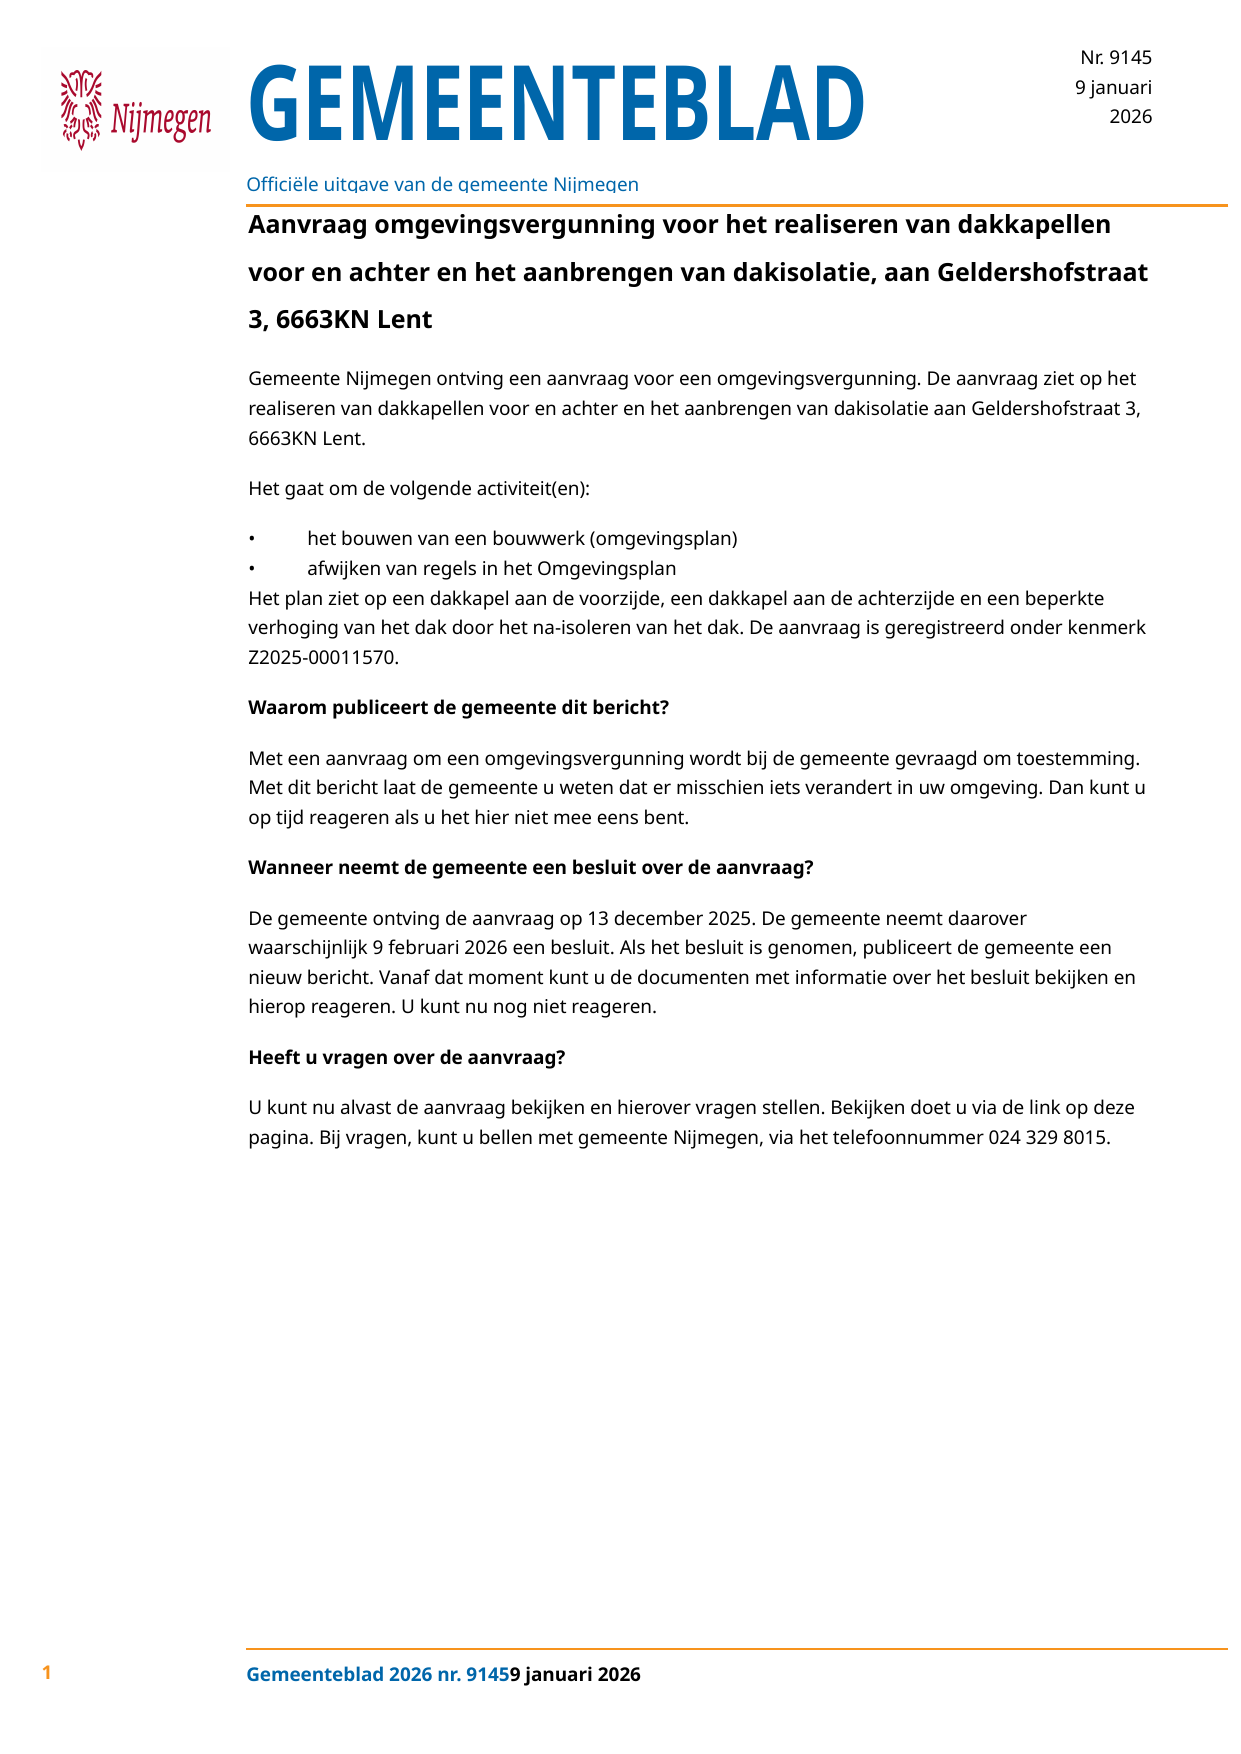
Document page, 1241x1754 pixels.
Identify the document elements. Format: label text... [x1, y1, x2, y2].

text U kunt nu alvast de aanvraag bekijken en hierover vragen stellen. Bekijken doet u via de link op deze pagina. Bij vragen, kunt u bellen met gemeente Nijmegen, via het telefoonnummer 024 329 8015. [248, 1094, 1152, 1149]
text Aanvraag omgevingsvergunning voor het realiseren van dakkapellen voor en achter en het aanbrengen van dakisolatie, aan Geldershofstraat 3, 6663KN Lent [248, 207, 1152, 336]
list afwijken van regels in het Omgevingsplan [248, 555, 1152, 581]
text Het gaat om de volgende activiteit(en): [248, 475, 1152, 501]
text Het plan ziet op een dakkapel aan de voorzijde, een dakkapel aan de achterzijde en een beperkte verhoging van het dak door het na-isoleren van het dak. De aanvraag is geregistreerd onder kenmerk Z2025-00011570. [248, 585, 1152, 669]
text Gemeente Nijmegen ontving een aanvraag voor een omgevingsvergunning. De aanvraag ziet op het realiseren van dakkapellen voor en achter en het aanbrengen van dakisolatie aan Geldershofstraat 3, 6663KN Lent. [248, 366, 1152, 450]
text Wanneer neemt de gemeente een besluit over de aanvraag? [248, 854, 1152, 880]
text Waarom publiceert de gemeente dit bericht? [248, 694, 1152, 720]
picture [41, 47, 231, 172]
text Heeft u vragen over de aanvraag? [248, 1044, 1152, 1069]
text Met een aanvraag om een omgevingsvergunning wordt bij de gemeente gevraagd om toestemming. Met dit bericht laat de gemeente u weten dat er misschien iets verandert in uw omgeving. Dan kunt u op tijd reageren als u het hier niet mee eens bent. [248, 745, 1152, 829]
list het bouwen van een bouwwerk (omgevingsplan) [248, 526, 1152, 551]
text De gemeente ontving de aanvraag op 13 december 2025. De gemeente neemt daarover waarschijnlijk 9 februari 2026 een besluit. Als het besluit is genomen, publiceert de gemeente een nieuw bericht. Vanaf dat moment kunt u de documenten met informatie over het besluit bekijken en hierop reageren. U kunt nu nog niet reageren. [248, 905, 1152, 1019]
